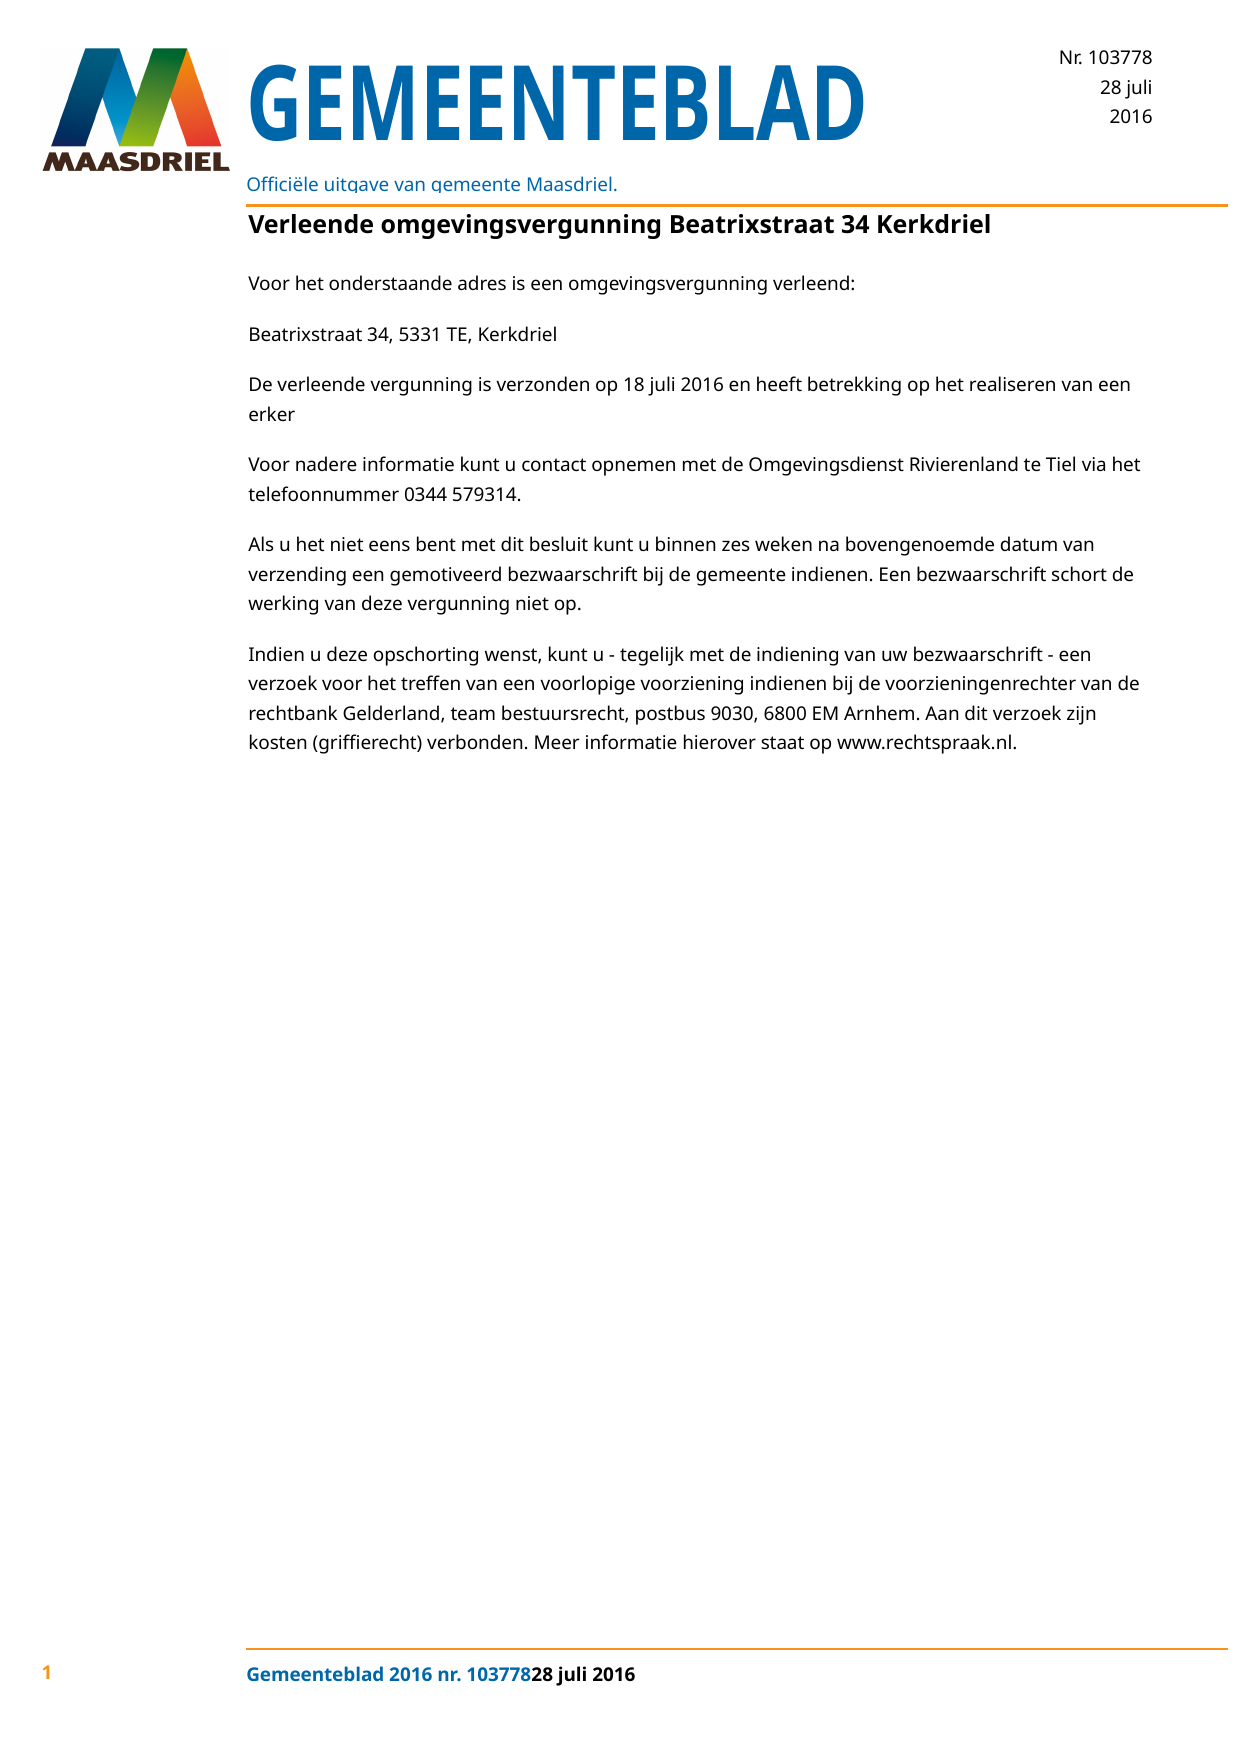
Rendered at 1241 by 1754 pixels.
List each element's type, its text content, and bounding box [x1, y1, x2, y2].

text Voor het onderstaande adres is een omgevingsvergunning verleend: [248, 270, 1152, 296]
text Voor nadere informatie kunt u contact opnemen met de Omgevingsdienst Rivierenland te Tiel via het telefoonnummer 0344 579314. [248, 451, 1152, 506]
text Indien u deze opschorting wenst, kunt u - tegelijk met de indiening van uw bezwaarschrift - een verzoek voor het treffen van een voorlopige voorziening indienen bij de voorzieningenrechter van de rechtbank Gelderland, team bestuursrecht, postbus 9030, 6800 EM Arnhem. Aan dit verzoek zijn kosten (griffierecht) verbonden. Meer informatie hierover staat op www.rechtspraak.nl. [248, 641, 1152, 755]
picture [41, 47, 231, 172]
text Verleende omgevingsvergunning Beatrixstraat 34 Kerkdriel [248, 207, 1152, 241]
text De verleende vergunning is verzonden op 18 juli 2016 en heeft betrekking op het realiseren van een erker [248, 371, 1152, 426]
text Beatrixstraat 34, 5331 TE, Kerkdriel [248, 321, 1152, 346]
text Als u het niet eens bent met dit besluit kunt u binnen zes weken na bovengenoemde datum van verzending een gemotiveerd bezwaarschrift bij de gemeente indienen. Een bezwaarschrift schort de werking van deze vergunning niet op. [248, 531, 1152, 616]
